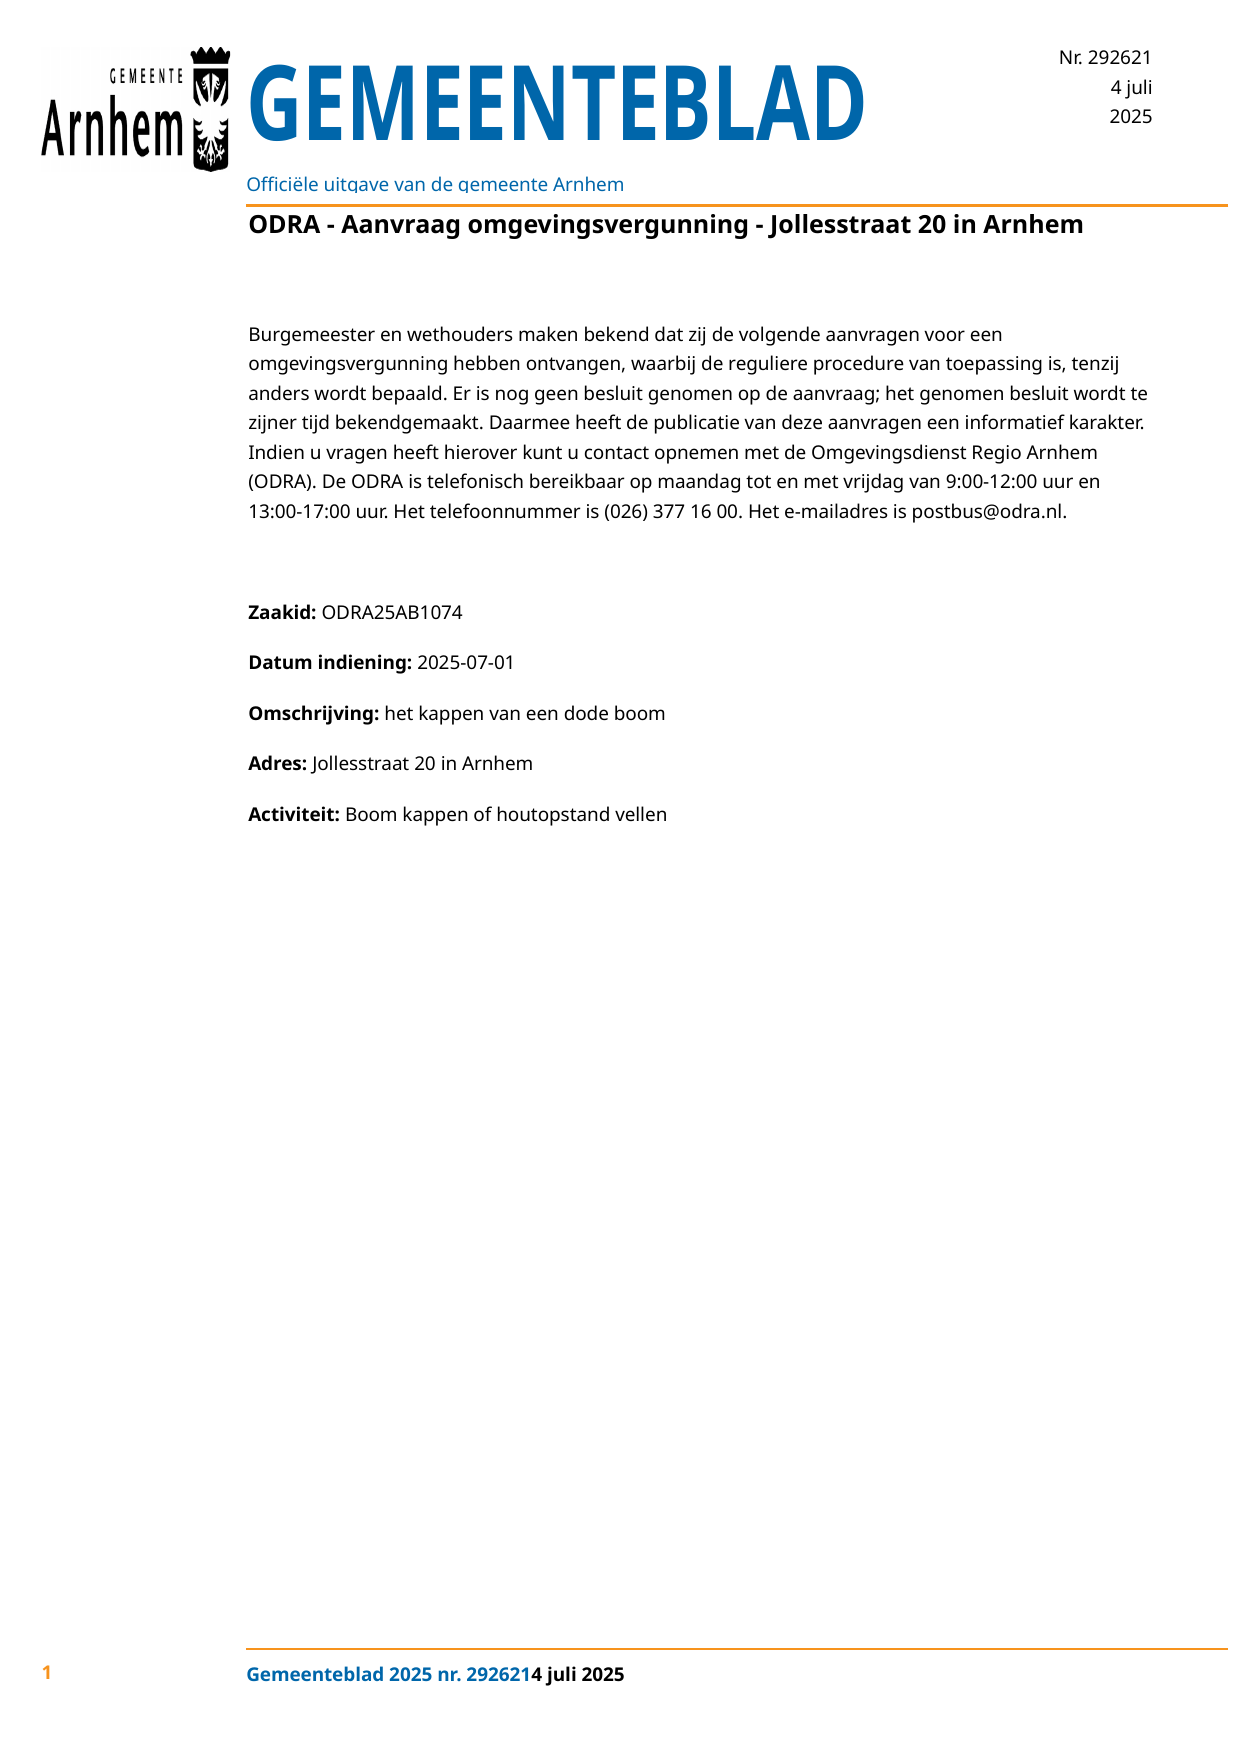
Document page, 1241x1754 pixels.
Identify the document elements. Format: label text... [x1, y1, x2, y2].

text Burgemeester en wethouders maken bekend dat zij de volgende aanvragen voor een omgevingsvergunning hebben ontvangen, waarbij de reguliere procedure van toepassing is, tenzij anders wordt bepaald. Er is nog geen besluit genomen op de aanvraag; het genomen besluit wordt te zijner tijd bekendgemaakt. Daarmee heeft de publicatie van deze aanvragen een informatief karakter. Indien u vragen heeft hierover kunt u contact opnemen met de Omgevingsdienst Regio Arnhem (ODRA). De ODRA is telefonisch bereikbaar op maandag tot en met vrijdag van 9:00-12:00 uur en 13:00-17:00 uur. Het telefoonnummer is (026) 377 16 00. Het e-mailadres is postbus@odra.nl. [248, 321, 1152, 524]
text Adres: Jollesstraat 20 in Arnhem [248, 750, 1152, 776]
text Datum indiening: 2025-07-01 [248, 649, 1152, 675]
text Omschrijving: het kappen van een dode boom [248, 700, 1152, 726]
picture [41, 47, 231, 172]
text ODRA - Aanvraag omgevingsvergunning - Jollesstraat 20 in Arnhem [248, 207, 1152, 241]
text Activiteit: Boom kappen of houtopstand vellen [248, 801, 1152, 826]
text Zaakid: ODRA25AB1074 [248, 599, 1152, 625]
